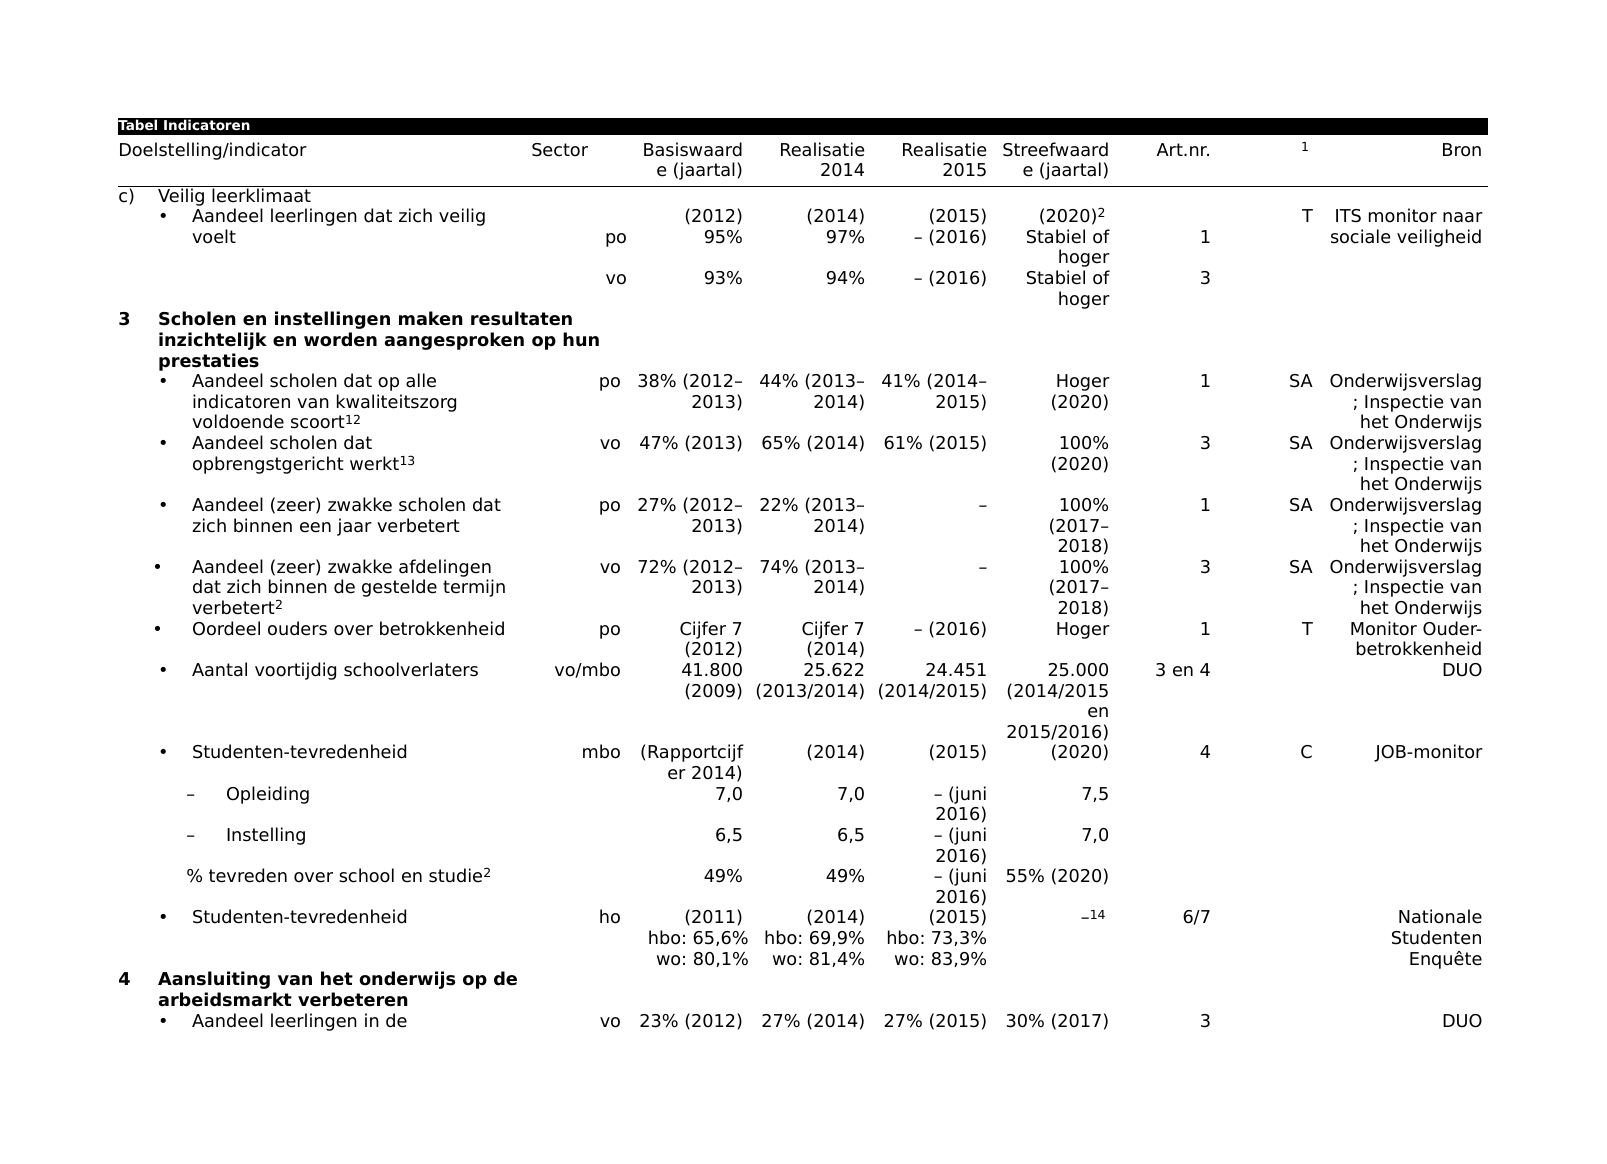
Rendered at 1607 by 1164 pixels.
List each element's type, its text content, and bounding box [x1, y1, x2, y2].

table_cell [627, 187, 749, 206]
table_cell Studenten-tevredenheid [186, 743, 525, 784]
table_cell 4 [1115, 743, 1217, 907]
table_cell Aandeel scholen dat op alle indicatoren van kwaliteitszorg voldoende scoort12 [186, 371, 525, 433]
table_cell Oordeel ouders over betrokkenheid [186, 619, 525, 660]
table_cell 3 [1115, 268, 1217, 309]
table_cell [871, 187, 993, 206]
table_cell [749, 969, 871, 1011]
table_cell po [525, 619, 627, 660]
table_cell 38% (2012–2013) [627, 371, 749, 433]
table_cell wo: 83,9% [871, 949, 993, 969]
table_cell 27% (2014) [749, 1011, 871, 1031]
table_cell [118, 660, 152, 742]
table_cell [993, 309, 1115, 371]
table_cell DUO [1319, 1011, 1488, 1031]
table_cell 25.000 (2014/2015 en 2015/2016) [993, 660, 1115, 742]
table_cell Veilig leerklimaat [152, 187, 525, 206]
table_cell % tevreden over school en studie2 [186, 866, 525, 907]
table_cell 3 [1115, 557, 1217, 619]
table_cell Hoger [993, 619, 1115, 660]
table_cell 6/7 [1115, 908, 1217, 969]
table_cell • [152, 557, 186, 619]
table_cell Onderwijsverslag; Inspectie van het Onderwijs [1319, 433, 1488, 495]
table_cell Bron [1319, 135, 1488, 186]
table_cell (Rapportcijfer 2014) [627, 743, 749, 784]
table_cell [993, 187, 1115, 206]
table_cell 1 [1115, 495, 1217, 557]
table_cell Instelling [220, 825, 525, 866]
table_cell ho [525, 908, 627, 969]
table_cell (2020)2 [993, 206, 1115, 227]
table_cell 41.800 (2009) [627, 660, 749, 742]
table_cell 7,0 [749, 784, 871, 825]
table_cell Opleiding [220, 784, 525, 825]
table_cell [627, 309, 749, 371]
table_cell po [525, 227, 627, 268]
table_cell (2014) [749, 908, 871, 928]
table_cell 23% (2012) [627, 1011, 749, 1031]
table_cell – (2016) [871, 619, 993, 660]
table_cell • [152, 371, 186, 433]
table_cell [1115, 309, 1217, 371]
table_cell [525, 206, 627, 227]
table_cell Realisatie 2014 [749, 135, 871, 186]
table_cell [1115, 206, 1217, 227]
table_cell 100% (2017–2018) [993, 557, 1115, 619]
table_cell (2011) [627, 908, 749, 928]
table_cell (2014) [749, 743, 871, 784]
table_cell [118, 371, 152, 433]
table_cell 6,5 [627, 825, 749, 866]
table_cell (2012) [627, 206, 749, 227]
table_cell 94% [749, 268, 871, 309]
table_cell Onderwijsverslag; Inspectie van het Onderwijs [1319, 495, 1488, 557]
table_cell • [152, 660, 186, 742]
table_cell [118, 433, 152, 495]
table_cell – (juni 2016) [871, 866, 993, 907]
table_cell [993, 969, 1115, 1011]
table_cell [118, 908, 152, 969]
table_cell 4 [118, 969, 152, 1011]
table_cell 1 [1217, 135, 1318, 186]
table_cell Sector [525, 135, 627, 186]
table_cell 49% [627, 866, 749, 907]
table_cell 100% (2020) [993, 433, 1115, 495]
table_cell Realisatie 2015 [871, 135, 993, 186]
table_cell 97% [749, 227, 871, 268]
table_cell Basiswaarde (jaartal) [627, 135, 749, 186]
table_cell 25.622 (2013/2014) [749, 660, 871, 742]
table_cell Streefwaarde (jaartal) [993, 135, 1115, 186]
table_cell wo: 81,4% [749, 949, 871, 969]
table_cell –14 [993, 908, 1115, 969]
table_cell – (2016) [871, 268, 993, 309]
table_cell Art.nr. [1115, 135, 1217, 186]
table_cell vo [525, 557, 627, 619]
table_cell Scholen en instellingen maken resultaten inzichtelijk en worden aangesproken op hun prestaties [152, 309, 627, 371]
table_cell [1217, 1011, 1318, 1031]
table_cell [118, 1011, 152, 1031]
table_cell Stabiel of hoger [993, 268, 1115, 309]
table_cell Aandeel scholen dat opbrengstgericht werkt13 [186, 433, 525, 495]
table_cell – (juni 2016) [871, 784, 993, 825]
table_cell 95% [627, 227, 749, 268]
table_cell T [1217, 619, 1318, 660]
table_cell vo [525, 433, 627, 495]
table_header Tabel Indicatoren [118, 118, 1488, 134]
table_cell 55% (2020) [993, 866, 1115, 907]
table_cell 49% [749, 866, 871, 907]
table_cell Stabiel of hoger [993, 227, 1115, 268]
table_cell [627, 969, 749, 1011]
table_cell [1217, 908, 1318, 969]
table_cell Hoger (2020) [993, 371, 1115, 433]
table_cell Aandeel leerlingen in de [186, 1011, 525, 1031]
table_cell Doelstelling/indicator [118, 135, 525, 186]
table_cell hbo: 65,6% [627, 928, 749, 949]
table_cell [118, 495, 152, 660]
table_cell SA [1217, 433, 1318, 495]
table_cell 44% (2013–2014) [749, 371, 871, 433]
table_cell 3 en 4 [1115, 660, 1217, 742]
table_cell • [152, 1011, 186, 1031]
table_cell (2015) [871, 206, 993, 227]
table_cell [1319, 187, 1488, 206]
table_cell 30% (2017) [993, 1011, 1115, 1031]
table_cell Aandeel (zeer) zwakke afdelingen dat zich binnen de gestelde termijn verbetert2 [186, 557, 525, 619]
table_cell [1217, 969, 1318, 1011]
table_cell JOB-monitor [1319, 743, 1488, 907]
table_cell 74% (2013–2014) [749, 557, 871, 619]
table_cell – [186, 825, 220, 866]
table_cell hbo: 73,3% [871, 928, 993, 949]
table_cell 27% (2015) [871, 1011, 993, 1031]
table_cell DUO [1319, 660, 1488, 742]
table_cell Nationale Studenten Enquête [1319, 908, 1488, 969]
table_cell (2020) [993, 743, 1115, 784]
table_cell [1319, 969, 1488, 1011]
table_cell – (2016) [871, 227, 993, 268]
table_cell [1217, 309, 1318, 371]
table_cell T [1217, 206, 1318, 309]
table_cell [1217, 187, 1318, 206]
table_cell Cijfer 7 (2012) [627, 619, 749, 660]
table_cell [749, 309, 871, 371]
table_cell – [871, 495, 993, 557]
table_cell 41% (2014–2015) [871, 371, 993, 433]
table_cell • [152, 433, 186, 495]
table_cell 22% (2013–2014) [749, 495, 871, 557]
table_cell 24.451 (2014/2015) [871, 660, 993, 742]
table_cell Aantal voortijdig schoolverlaters [186, 660, 525, 742]
table_cell [1217, 660, 1318, 742]
table_cell (2015) [871, 908, 993, 928]
table_cell 47% (2013) [627, 433, 749, 495]
table_cell [871, 309, 993, 371]
table_cell po [525, 371, 627, 433]
table_cell 93% [627, 268, 749, 309]
table_cell Cijfer 7 (2014) [749, 619, 871, 660]
table_cell 7,5 [993, 784, 1115, 825]
table_cell – (juni 2016) [871, 825, 993, 866]
table_cell – [186, 784, 220, 825]
table_cell 7,0 [993, 825, 1115, 866]
table_cell Aansluiting van het onderwijs op de arbeidsmarkt verbeteren [152, 969, 627, 1011]
table_cell Monitor Ouder-betrokkenheid [1319, 619, 1488, 660]
table_cell 72% (2012–2013) [627, 557, 749, 619]
table_cell • [152, 743, 186, 907]
table_cell 1 [1115, 619, 1217, 660]
table_cell Aandeel (zeer) zwakke scholen dat zich binnen een jaar verbetert [186, 495, 525, 557]
table_cell 6,5 [749, 825, 871, 866]
table_cell (2015) [871, 743, 993, 784]
table_cell C [1217, 743, 1318, 907]
table_cell wo: 80,1% [627, 949, 749, 969]
table_cell [749, 187, 871, 206]
table_cell – [871, 557, 993, 619]
table_cell 7,0 [627, 784, 749, 825]
table_cell • [152, 206, 186, 309]
table_cell [1115, 187, 1217, 206]
table_cell c) [118, 187, 152, 206]
table_cell Onderwijsverslag; Inspectie van het Onderwijs [1319, 371, 1488, 433]
table_cell 65% (2014) [749, 433, 871, 495]
table_cell 100% (2017–2018) [993, 495, 1115, 557]
table_cell [871, 969, 993, 1011]
table_cell [1319, 309, 1488, 371]
table_cell Studenten-tevredenheid [186, 908, 525, 969]
table_cell 1 [1115, 371, 1217, 433]
table_cell SA [1217, 495, 1318, 557]
table_cell Onderwijsverslag; Inspectie van het Onderwijs [1319, 557, 1488, 619]
table_cell 27% (2012–2013) [627, 495, 749, 557]
table_cell • [152, 619, 186, 660]
table_cell Aandeel leerlingen dat zich veilig voelt [186, 206, 525, 309]
table_cell vo/mbo [525, 660, 627, 742]
table_cell 3 [1115, 1011, 1217, 1031]
table_cell 61% (2015) [871, 433, 993, 495]
table_cell 3 [118, 309, 152, 371]
table_cell • [152, 495, 186, 557]
table_cell hbo: 69,9% [749, 928, 871, 949]
table_cell po [525, 495, 627, 557]
table_cell (2014) [749, 206, 871, 227]
table_cell ITS monitor naar sociale veiligheid [1319, 206, 1488, 309]
table_cell mbo [525, 743, 627, 907]
table_cell 1 [1115, 227, 1217, 268]
table_cell [118, 743, 152, 907]
table_cell SA [1217, 557, 1318, 619]
table_cell SA [1217, 371, 1318, 433]
table_cell • [152, 908, 186, 969]
table_cell [1115, 969, 1217, 1011]
table_cell vo [525, 1011, 627, 1031]
table_cell vo [525, 268, 627, 309]
table_cell [118, 206, 152, 309]
table_cell 3 [1115, 433, 1217, 495]
table_cell [525, 187, 627, 206]
